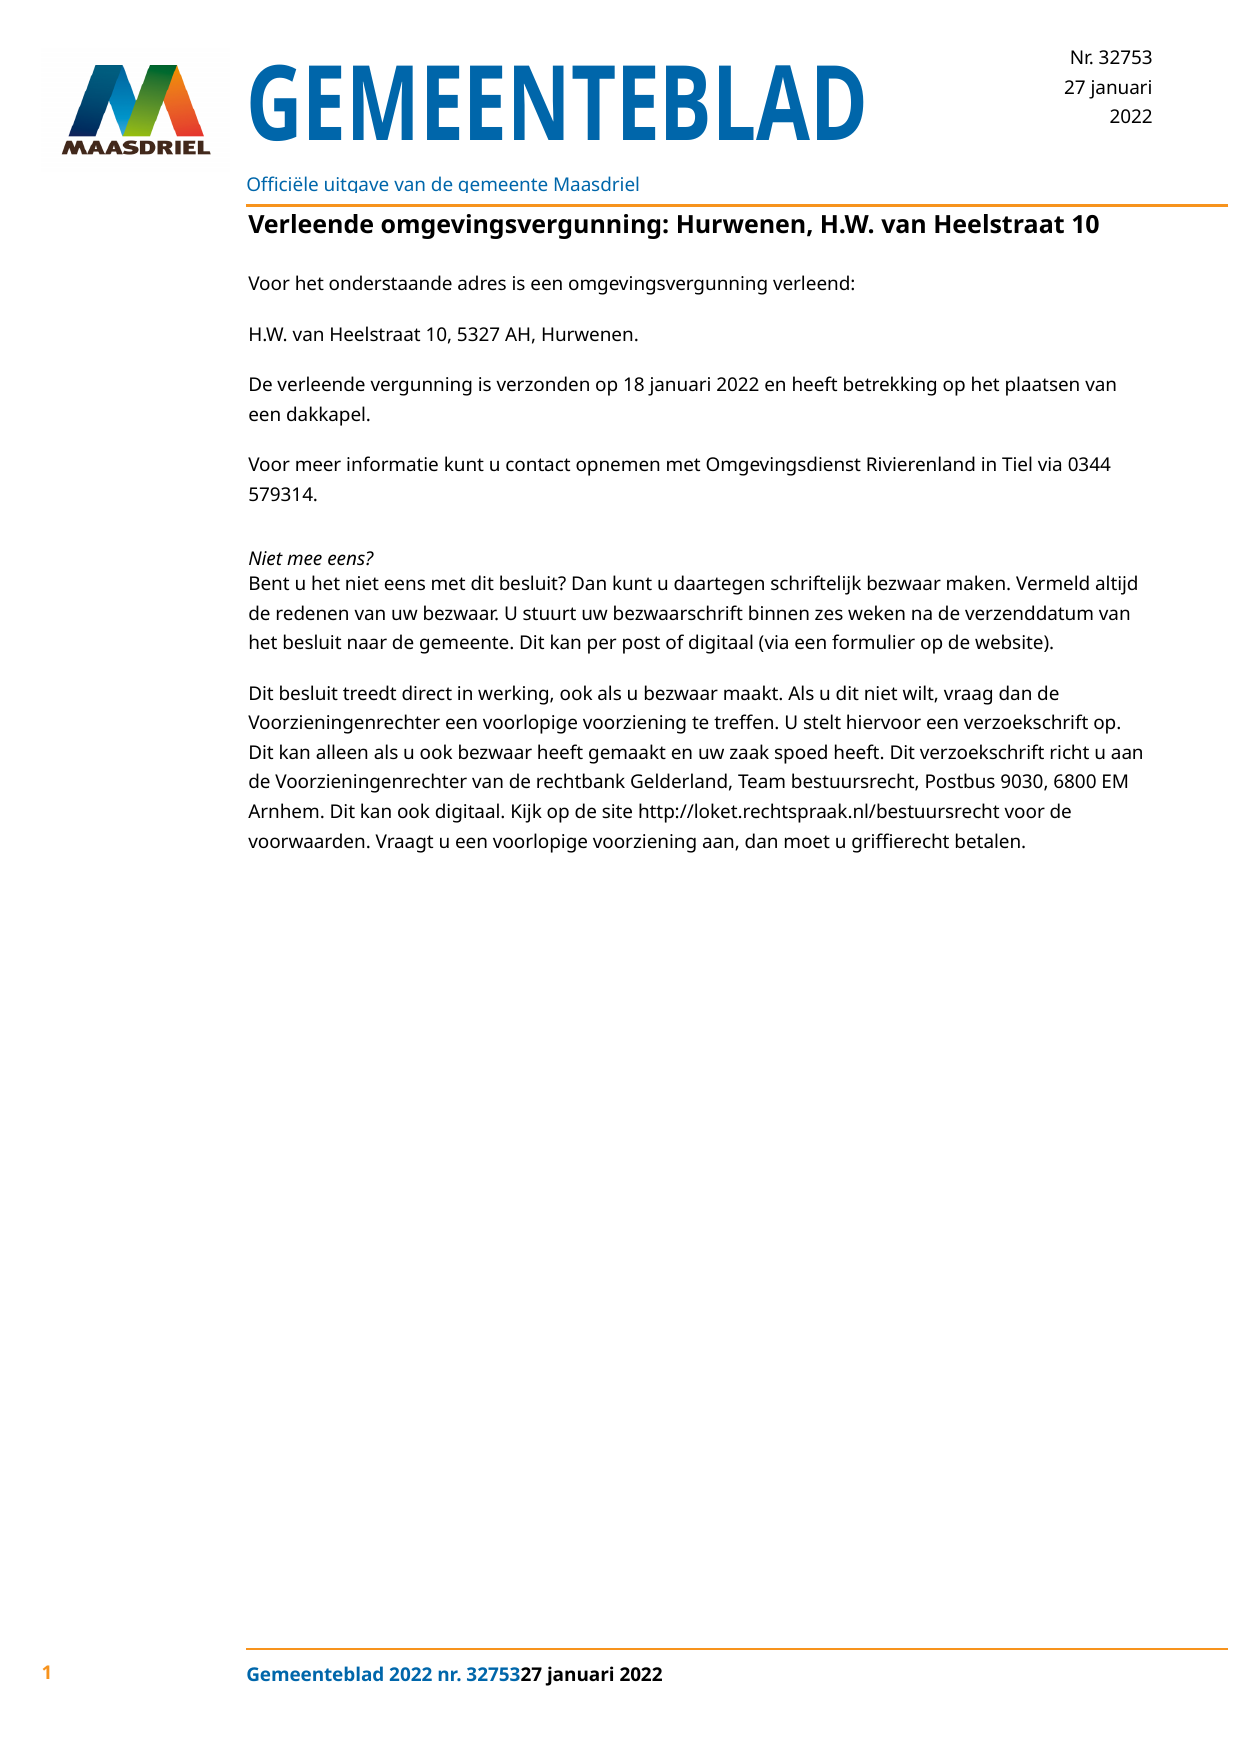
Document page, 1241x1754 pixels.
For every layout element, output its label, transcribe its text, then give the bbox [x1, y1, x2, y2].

text Verleende omgevingsvergunning: Hurwenen, H.W. van Heelstraat 10 [248, 207, 1152, 241]
picture [41, 47, 231, 172]
text De verleende vergunning is verzonden op 18 januari 2022 en heeft betrekking op het plaatsen van een dakkapel. [248, 371, 1152, 426]
text H.W. van Heelstraat 10, 5327 AH, Hurwenen. [248, 321, 1152, 346]
text Voor meer informatie kunt u contact opnemen met Omgevingsdienst Rivierenland in Tiel via 0344 579314. [248, 451, 1152, 506]
text Voor het onderstaande adres is een omgevingsvergunning verleend: [248, 270, 1152, 296]
text Niet mee eens? [248, 545, 1152, 570]
text Dit besluit treedt direct in werking, ook als u bezwaar maakt. Als u dit niet wilt, vraag dan de Voorzieningenrechter een voorlopige voorziening te treffen. U stelt hiervoor een verzoekschrift op. Dit kan alleen als u ook bezwaar heeft gemaakt en uw zaak spoed heeft. Dit verzoekschrift richt u aan de Voorzieningenrechter van de rechtbank Gelderland, Team bestuursrecht, Postbus 9030, 6800 EM Arnhem. Dit kan ook digitaal. Kijk op de site http://loket.rechtspraak.nl/bestuursrecht voor de voorwaarden. Vraagt u een voorlopige voorziening aan, dan moet u griffierecht betalen. [248, 680, 1152, 854]
text Bent u het niet eens met dit besluit? Dan kunt u daartegen schriftelijk bezwaar maken. Vermeld altijd de redenen van uw bezwaar. U stuurt uw bezwaarschrift binnen zes weken na de verzenddatum van het besluit naar de gemeente. Dit kan per post of digitaal (via een formulier op de website). [248, 570, 1152, 655]
